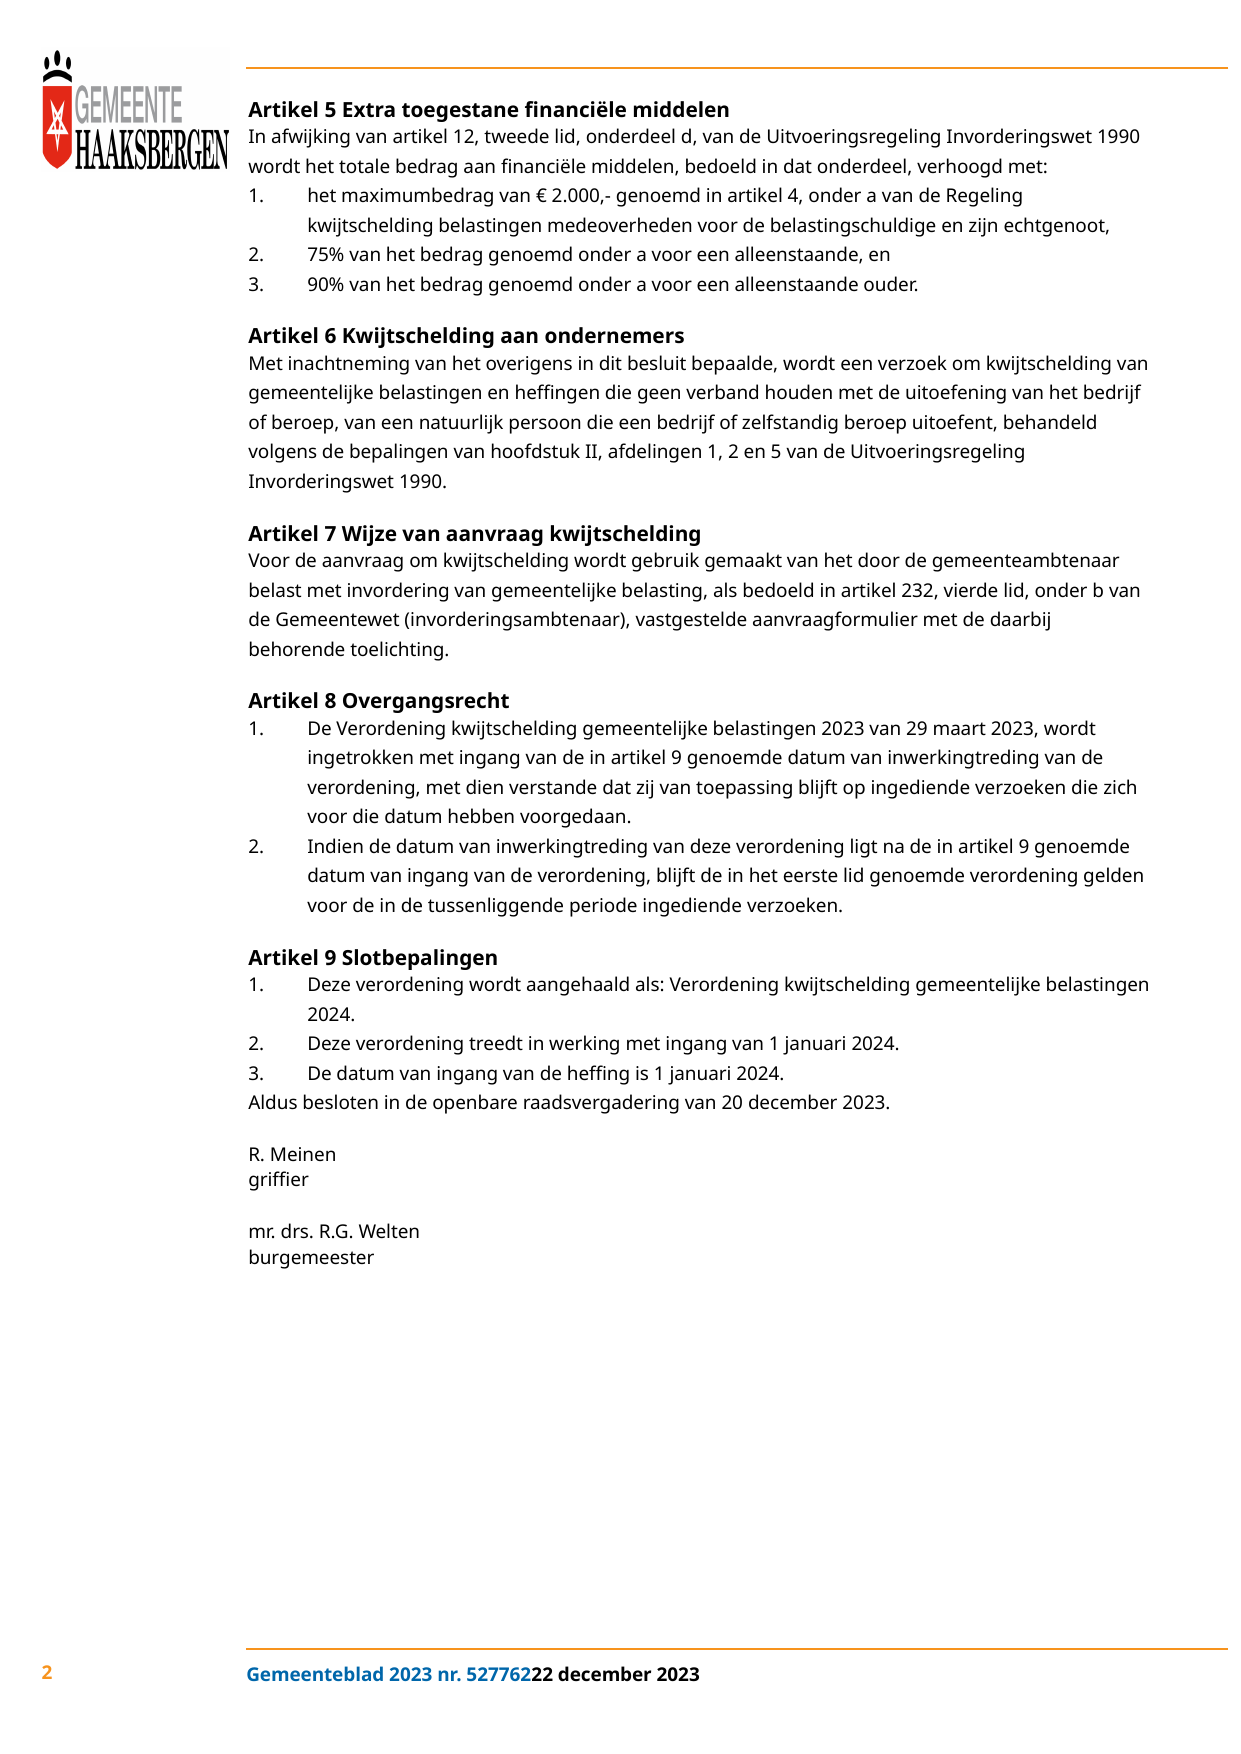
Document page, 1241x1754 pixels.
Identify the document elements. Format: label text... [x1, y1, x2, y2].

text Artikel 8 Overgangsrecht [248, 686, 1152, 715]
text In afwijking van artikel 12, tweede lid, onderdeel d, van de Uitvoeringsregeling Invorderingswet 1990 wordt het totale bedrag aan financiële middelen, bedoeld in dat onderdeel, verhoogd met: [248, 123, 1152, 178]
text Voor de aanvraag om kwijtschelding wordt gebruik gemaakt van het door de gemeenteambtenaar belast met invordering van gemeentelijke belasting, als bedoeld in artikel 232, vierde lid, onder b van de Gemeentewet (invorderingsambtenaar), vastgestelde aanvraagformulier met de daarbij behorende toelichting. [248, 547, 1152, 662]
list 90% van het bedrag genoemd onder a voor een alleenstaande ouder. [248, 271, 1152, 297]
text burgemeester [248, 1244, 1152, 1269]
picture [41, 47, 231, 172]
text griffier [248, 1167, 1152, 1192]
text R. Meinen [248, 1141, 1152, 1167]
list De datum van ingang van de heffing is 1 januari 2024. [248, 1060, 1152, 1086]
list 75% van het bedrag genoemd onder a voor een alleenstaande, en [248, 242, 1152, 267]
text Met inachtneming van het overigens in dit besluit bepaalde, wordt een verzoek om kwijtschelding van gemeentelijke belastingen en heffingen die geen verband houden met de uitoefening van het bedrijf of beroep, van een natuurlijk persoon die een bedrijf of zelfstandig beroep uitoefent, behandeld volgens de bepalingen van hoofdstuk II, afdelingen 1, 2 en 5 van de Uitvoeringsregeling Invorderingswet 1990. [248, 350, 1152, 494]
text Artikel 5 Extra toegestane financiële middelen [248, 95, 1152, 123]
list Deze verordening treedt in werking met ingang van 1 januari 2024. [248, 1030, 1152, 1056]
list Indien de datum van inwerkingtreding van deze verordening ligt na de in artikel 9 genoemde datum van ingang van de verordening, blijft de in het eerste lid genoemde verordening gelden voor de in de tussenliggende periode ingediende verzoeken. [248, 833, 1152, 918]
list Deze verordening wordt aangehaald als: Verordening kwijtschelding gemeentelijke belastingen 2024. [248, 971, 1152, 1026]
text Artikel 6 Kwijtschelding aan ondernemers [248, 322, 1152, 350]
text Artikel 9 Slotbepalingen [248, 943, 1152, 971]
text Aldus besloten in de openbare raadsvergadering van 20 december 2023. [248, 1089, 1152, 1115]
list het maximumbedrag van € 2.000,- genoemd in artikel 4, onder a van de Regeling kwijtschelding belastingen medeoverheden voor de belastingschuldige en zijn echtgenoot, [248, 182, 1152, 238]
text Artikel 7 Wijze van aanvraag kwijtschelding [248, 519, 1152, 547]
text mr. drs. R.G. Welten [248, 1218, 1152, 1244]
list De Verordening kwijtschelding gemeentelijke belastingen 2023 van 29 maart 2023, wordt ingetrokken met ingang van de in artikel 9 genoemde datum van inwerkingtreding van de verordening, met dien verstande dat zij van toepassing blijft op ingediende verzoeken die zich voor die datum hebben voorgedaan. [248, 715, 1152, 829]
